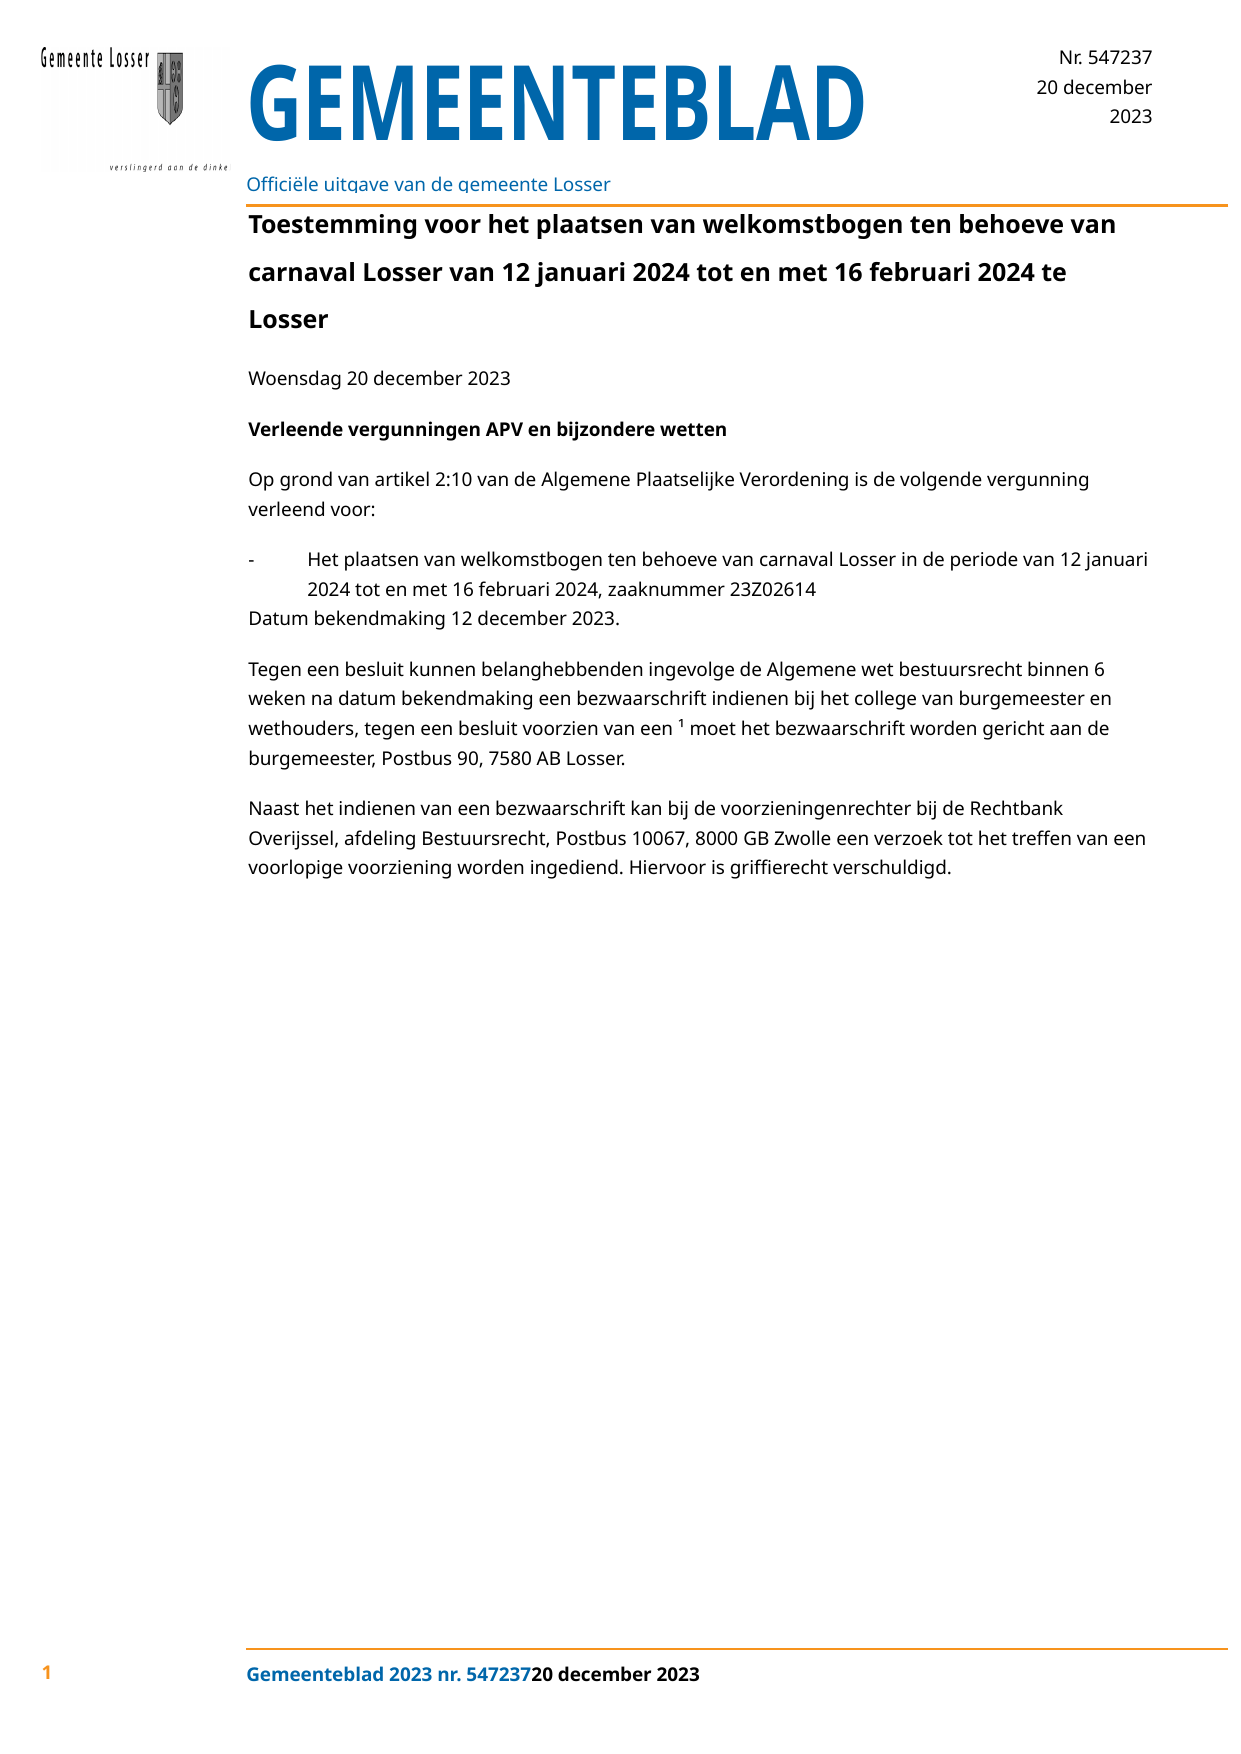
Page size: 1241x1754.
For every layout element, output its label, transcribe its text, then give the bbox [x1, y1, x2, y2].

text Op grond van artikel 2:10 van de Algemene Plaatselijke Verordening is de volgende vergunning verleend voor: [248, 466, 1152, 522]
text Tegen een besluit kunnen belanghebbenden ingevolge de Algemene wet bestuursrecht binnen 6 weken na datum bekendmaking een bezwaarschrift indienen bij het college van burgemeester en wethouders, tegen een besluit voorzien van een ¹ moet het bezwaarschrift worden gericht aan de burgemeester, Postbus 90, 7580 AB Losser. [248, 656, 1152, 770]
picture [41, 47, 231, 172]
text Datum bekendmaking 12 december 2023. [248, 606, 1152, 631]
list Het plaatsen van welkomstbogen ten behoeve van carnaval Losser in de periode van 12 januari 2024 tot en met 16 februari 2024, zaaknummer 23Z02614 [248, 546, 1152, 602]
text Toestemming voor het plaatsen van welkomstbogen ten behoeve van carnaval Losser van 12 januari 2024 tot en met 16 februari 2024 te Losser [248, 207, 1152, 336]
text Naast het indienen van een bezwaarschrift kan bij de voorzieningenrechter bij de Rechtbank Overijssel, afdeling Bestuursrecht, Postbus 10067, 8000 GB Zwolle een verzoek tot het treffen van een voorlopige voorziening worden ingediend. Hiervoor is griffierecht verschuldigd. [248, 795, 1152, 880]
text Woensdag 20 december 2023 [248, 366, 1152, 391]
text Verleende vergunningen APV en bijzondere wetten [248, 416, 1152, 442]
